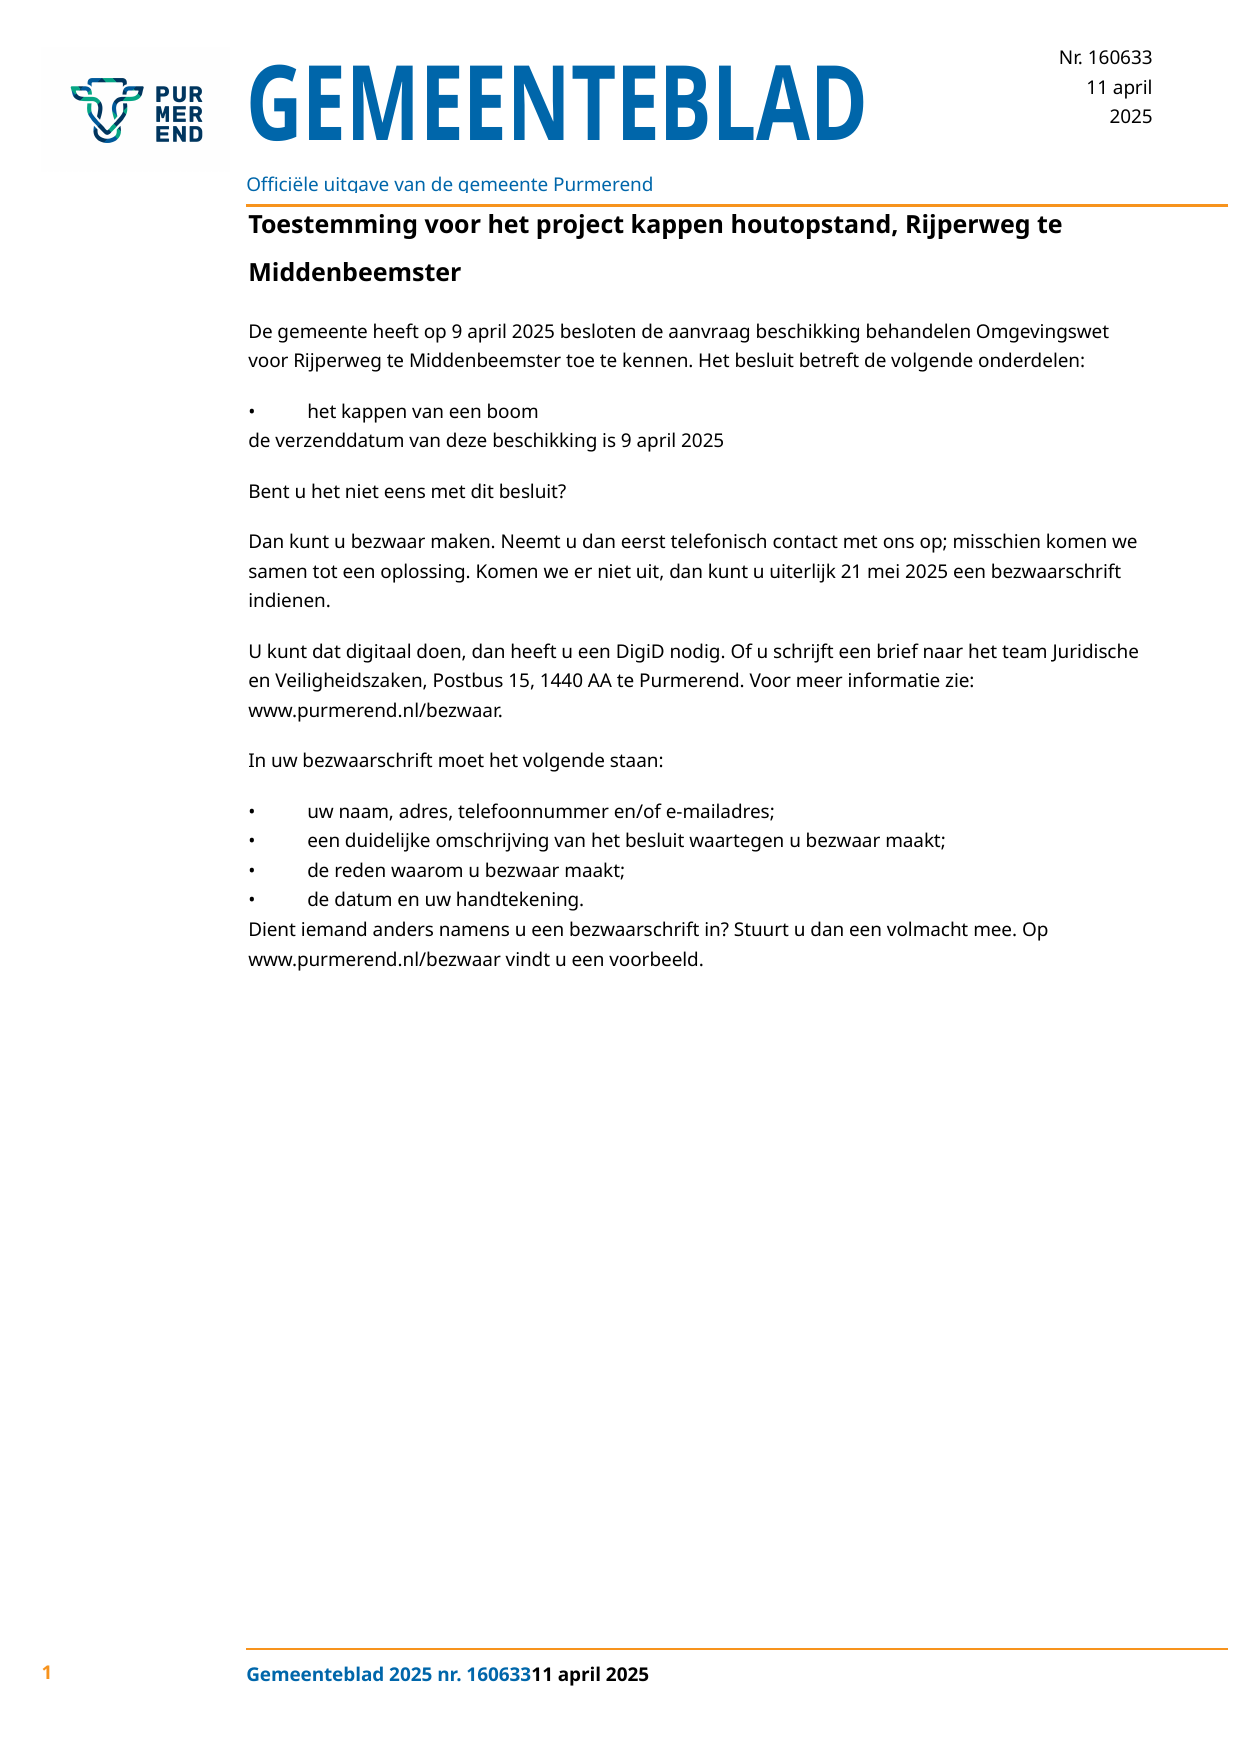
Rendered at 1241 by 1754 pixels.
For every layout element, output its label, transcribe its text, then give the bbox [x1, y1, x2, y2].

picture [41, 47, 231, 172]
list de reden waarom u bezwaar maakt; [248, 857, 1152, 883]
list uw naam, adres, telefoonnummer en/of e-mailadres; [248, 798, 1152, 824]
text Bent u het niet eens met dit besluit? [248, 478, 1152, 504]
text De gemeente heeft op 9 april 2025 besloten de aanvraag beschikking behandelen Omgevingswet voor Rijperweg te Middenbeemster toe te kennen. Het besluit betreft de volgende onderdelen: [248, 318, 1152, 373]
text Dan kunt u bezwaar maken. Neemt u dan eerst telefonisch contact met ons op; misschien komen we samen tot een oplossing. Komen we er niet uit, dan kunt u uiterlijk 21 mei 2025 een bezwaarschrift indienen. [248, 528, 1152, 613]
list een duidelijke omschrijving van het besluit waartegen u bezwaar maakt; [248, 827, 1152, 853]
text Dient iemand anders namens u een bezwaarschrift in? Stuurt u dan een volmacht mee. Op www.purmerend.nl/bezwaar vindt u een voorbeeld. [248, 916, 1152, 972]
text In uw bezwaarschrift moet het volgende staan: [248, 747, 1152, 773]
text U kunt dat digitaal doen, dan heeft u een DigiD nodig. Of u schrijft een brief naar het team Juridische en Veiligheidszaken, Postbus 15, 1440 AA te Purmerend. Voor meer informatie zie: www.purmerend.nl/bezwaar. [248, 638, 1152, 723]
text Toestemming voor het project kappen houtopstand, Rijperweg te Middenbeemster [248, 207, 1152, 288]
text de verzenddatum van deze beschikking is 9 april 2025 [248, 427, 1152, 453]
list het kappen van een boom [248, 398, 1152, 424]
list de datum en uw handtekening. [248, 887, 1152, 912]
